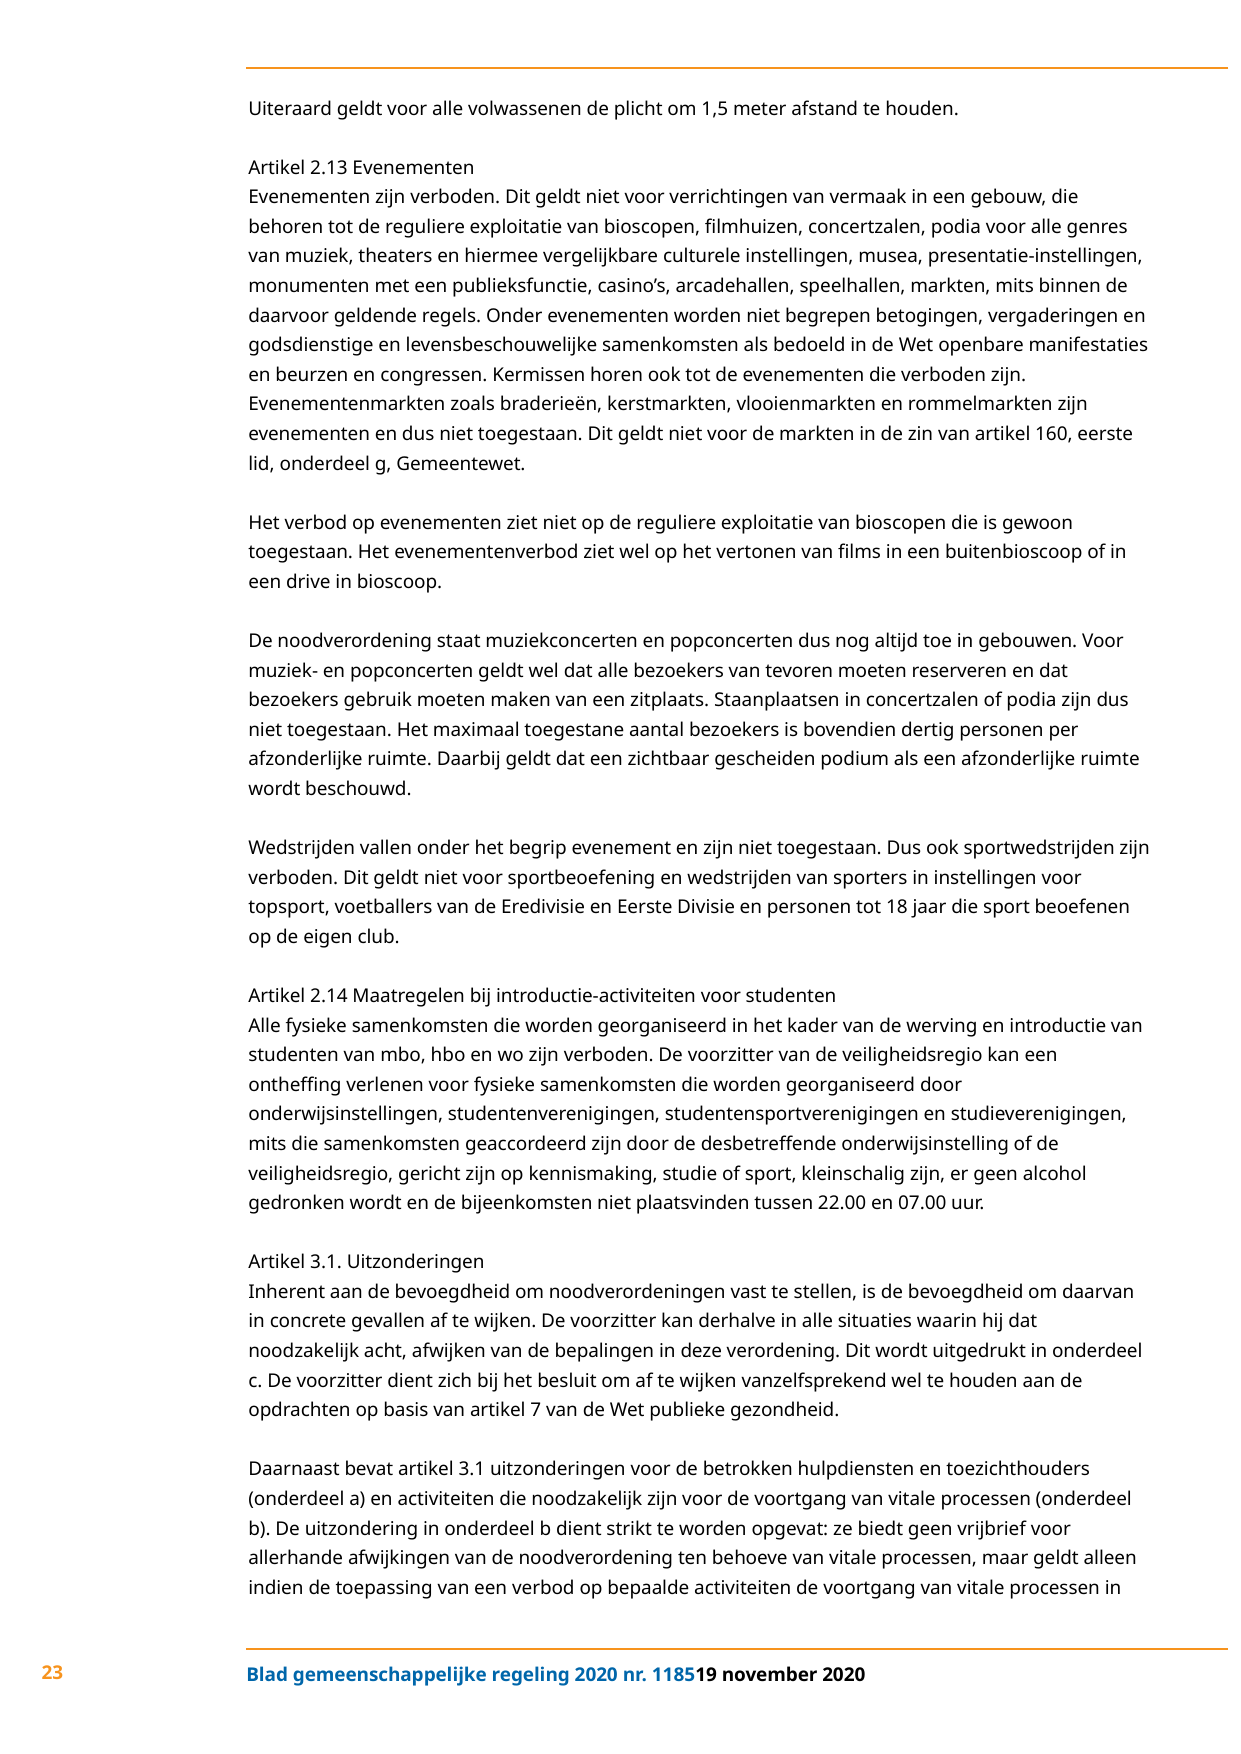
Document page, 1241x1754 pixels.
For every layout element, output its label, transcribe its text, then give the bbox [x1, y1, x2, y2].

text Artikel 2.13 Evenementen [248, 154, 1152, 180]
text Het verbod op evenementen ziet niet op de reguliere exploitatie van bioscopen die is gewoon toegestaan. Het evenementenverbod ziet wel op het vertonen van films in een buitenbioscoop of in een drive in bioscoop. [248, 509, 1152, 594]
text Artikel 2.14 Maatregelen bij introductie-activiteiten voor studenten [248, 982, 1152, 1008]
text Daarnaast bevat artikel 3.1 uitzonderingen voor de betrokken hulpdiensten en toezichthouders (onderdeel a) en activiteiten die noodzakelijk zijn voor de voortgang van vitale processen (onderdeel b). De uitzondering in onderdeel b dient strikt te worden opgevat: ze biedt geen vrijbrief voor allerhande afwijkingen van de noodverordening ten behoeve van vitale processen, maar geldt alleen indien de toepassing van een verbod op bepaalde activiteiten de voortgang van vitale processen in [248, 1456, 1152, 1600]
text De noodverordening staat muziekconcerten en popconcerten dus nog altijd toe in gebouwen. Voor muziek- en popconcerten geldt wel dat alle bezoekers van tevoren moeten reserveren en dat bezoekers gebruik moeten maken van een zitplaats. Staanplaatsen in concertzalen of podia zijn dus niet toegestaan. Het maximaal toegestane aantal bezoekers is bovendien dertig personen per afzonderlijke ruimte. Daarbij geldt dat een zichtbaar gescheiden podium als een afzonderlijke ruimte wordt beschouwd. [248, 627, 1152, 801]
text Artikel 3.1. Uitzonderingen [248, 1248, 1152, 1274]
text Wedstrijden vallen onder het begrip evenement en zijn niet toegestaan. Dus ook sportwedstrijden zijn verboden. Dit geldt niet voor sportbeoefening en wedstrijden van sporters in instellingen voor topsport, voetballers van de Eredivisie en Eerste Divisie en personen tot 18 jaar die sport beoefenen op de eigen club. [248, 834, 1152, 949]
text Evenementen zijn verboden. Dit geldt niet voor verrichtingen van vermaak in een gebouw, die behoren tot de reguliere exploitatie van bioscopen, filmhuizen, concertzalen, podia voor alle genres van muziek, theaters en hiermee vergelijkbare culturele instellingen, musea, presentatie-instellingen, monumenten met een publieksfunctie, casino’s, arcadehallen, speelhallen, markten, mits binnen de daarvoor geldende regels. Onder evenementen worden niet begrepen betogingen, vergaderingen en godsdienstige en levensbeschouwelijke samenkomsten als bedoeld in de Wet openbare manifestaties en beurzen en congressen. Kermissen horen ook tot de evenementen die verboden zijn. Evenementenmarkten zoals braderieën, kerstmarkten, vlooienmarkten en rommelmarkten zijn evenementen en dus niet toegestaan. Dit geldt niet voor de markten in de zin van artikel 160, eerste lid, onderdeel g, Gemeentewet. [248, 183, 1152, 476]
picture [41, 47, 231, 172]
text Inherent aan de bevoegdheid om noodverordeningen vast te stellen, is de bevoegdheid om daarvan in concrete gevallen af te wijken. De voorzitter kan derhalve in alle situaties waarin hij dat noodzakelijk acht, afwijken van de bepalingen in deze verordening. Dit wordt uitgedrukt in onderdeel c. De voorzitter dient zich bij het besluit om af te wijken vanzelfsprekend wel te houden aan de opdrachten op basis van artikel 7 van de Wet publieke gezondheid. [248, 1278, 1152, 1422]
text Uiteraard geldt voor alle volwassenen de plicht om 1,5 meter afstand te houden. [248, 95, 1152, 121]
text Alle fysieke samenkomsten die worden georganiseerd in het kader van de werving en introductie van studenten van mbo, hbo en wo zijn verboden. De voorzitter van de veiligheidsregio kan een ontheffing verlenen voor fysieke samenkomsten die worden georganiseerd door onderwijsinstellingen, studentenverenigingen, studentensportverenigingen en studieverenigingen, mits die samenkomsten geaccordeerd zijn door de desbetreffende onderwijsinstelling of de veiligheidsregio, gericht zijn op kennismaking, studie of sport, kleinschalig zijn, er geen alcohol gedronken wordt en de bijeenkomsten niet plaatsvinden tussen 22.00 en 07.00 uur. [248, 1012, 1152, 1215]
